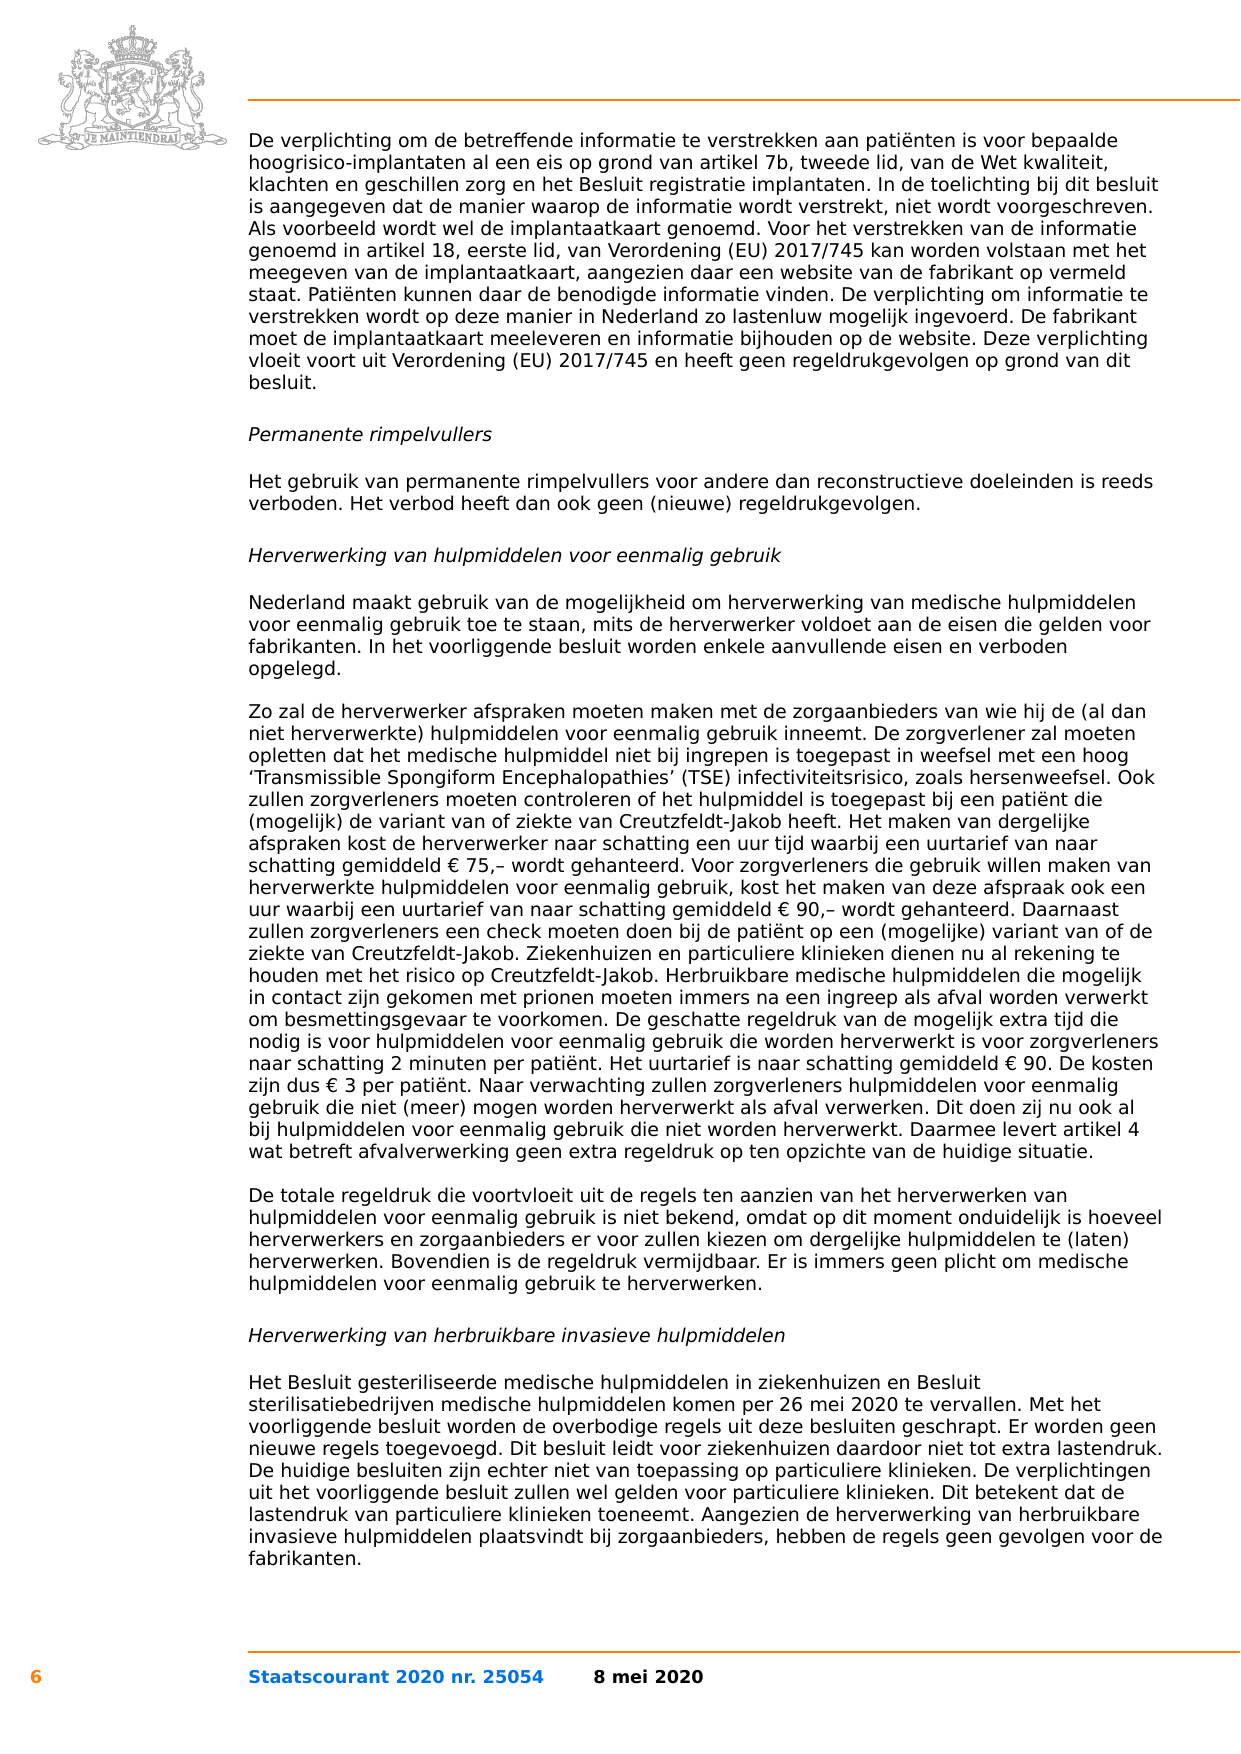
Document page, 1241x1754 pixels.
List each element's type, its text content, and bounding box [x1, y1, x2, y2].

text De totale regeldruk die voortvloeit uit de regels ten aanzien van het herverwerken van hulpmiddelen voor eenmalig gebruik is niet bekend, omdat op dit moment onduidelijk is hoeveel herverwerkers en zorgaanbieders er voor zullen kiezen om dergelijke hulpmiddelen te (laten) herverwerken. Bovendien is de regeldruk vermijdbaar. Er is immers geen plicht om medische hulpmiddelen voor eenmalig gebruik te herverwerken. [248, 1185, 1163, 1295]
text De huidige besluiten zijn echter niet van toepassing op particuliere klinieken. De verplichtingen uit het voorliggende besluit zullen wel gelden voor particuliere klinieken. Dit betekent dat de lastendruk van particuliere klinieken toeneemt. Aangezien de herverwerking van herbruikbare invasieve hulpmiddelen plaatsvindt bij zorgaanbieders, hebben de regels geen gevolgen voor de fabrikanten. [248, 1459, 1163, 1569]
subtitle Herverwerking van herbruikbare invasieve hulpmiddelen [248, 1325, 1163, 1347]
text Nederland maakt gebruik van de mogelijkheid om herverwerking van medische hulpmiddelen voor eenmalig gebruik toe te staan, mits de herverwerker voldoet aan de eisen die gelden voor fabrikanten. In het voorliggende besluit worden enkele aanvullende eisen en verboden opgelegd. [248, 592, 1163, 679]
subtitle Herverwerking van hulpmiddelen voor eenmalig gebruik [248, 544, 1163, 567]
subtitle Permanente rimpelvullers [248, 424, 1163, 446]
picture [38, 25, 227, 150]
text De verplichting om de betreffende informatie te verstrekken aan patiënten is voor bepaalde hoogrisico-implantaten al een eis op grond van artikel 7b, tweede lid, van de Wet kwaliteit, klachten en geschillen zorg en het Besluit registratie implantaten. In de toelichting bij dit besluit is aangegeven dat de manier waarop de informatie wordt verstrekt, niet wordt voorgeschreven. Als voorbeeld wordt wel de implantaatkaart genoemd. Voor het verstrekken van de informatie genoemd in artikel 18, eerste lid, van Verordening (EU) 2017/745 kan worden volstaan met het meegeven van de implantaatkaart, aangezien daar een website van de fabrikant op vermeld staat. Patiënten kunnen daar de benodigde informatie vinden. De verplichting om informatie te verstrekken wordt op deze manier in Nederland zo lastenluw mogelijk ingevoerd. De fabrikant moet de implantaatkaart meeleveren en informatie bijhouden op de website. Deze verplichting vloeit voort uit Verordening (EU) 2017/745 en heeft geen regeldrukgevolgen op grond van dit besluit. [248, 130, 1163, 394]
text Het Besluit gesteriliseerde medische hulpmiddelen in ziekenhuizen en Besluit sterilisatiebedrijven medische hulpmiddelen komen per 26 mei 2020 te vervallen. Met het voorliggende besluit worden de overbodige regels uit deze besluiten geschrapt. Er worden geen nieuwe regels toegevoegd. Dit besluit leidt voor ziekenhuizen daardoor niet tot extra lastendruk. [248, 1372, 1163, 1459]
text Zo zal de herverwerker afspraken moeten maken met de zorgaanbieders van wie hij de (al dan niet herverwerkte) hulpmiddelen voor eenmalig gebruik inneemt. De zorgverlener zal moeten opletten dat het medische hulpmiddel niet bij ingrepen is toegepast in weefsel met een hoog ‘Transmissible Spongiform Encephalopathies’ (TSE) infectiviteitsrisico, zoals hersenweefsel. Ook zullen zorgverleners moeten controleren of het hulpmiddel is toegepast bij een patiënt die (mogelijk) de variant van of ziekte van Creutzfeldt-Jakob heeft. Het maken van dergelijke afspraken kost de herverwerker naar schatting een uur tijd waarbij een uurtarief van naar schatting gemiddeld € 75,– wordt gehanteerd. Voor zorgverleners die gebruik willen maken van herverwerkte hulpmiddelen voor eenmalig gebruik, kost het maken van deze afspraak ook een uur waarbij een uurtarief van naar schatting gemiddeld € 90,– wordt gehanteerd. Daarnaast zullen zorgverleners een check moeten doen bij de patiënt op een (mogelijke) variant van of de ziekte van Creutzfeldt-Jakob. Ziekenhuizen en particuliere klinieken dienen nu al rekening te houden met het risico op Creutzfeldt-Jakob. Herbruikbare medische hulpmiddelen die mogelijk in contact zijn gekomen met prionen moeten immers na een ingreep als afval worden verwerkt om besmettingsgevaar te voorkomen. De geschatte regeldruk van de mogelijk extra tijd die nodig is voor hulpmiddelen voor eenmalig gebruik die worden herverwerkt is voor zorgverleners naar schatting 2 minuten per patiënt. Het uurtarief is naar schatting gemiddeld € 90. De kosten zijn dus € 3 per patiënt. Naar verwachting zullen zorgverleners hulpmiddelen voor eenmalig gebruik die niet (meer) mogen worden herverwerkt als afval verwerken. Dit doen zij nu ook al bij hulpmiddelen voor eenmalig gebruik die niet worden herverwerkt. Daarmee levert artikel 4 wat betreft afvalverwerking geen extra regeldruk op ten opzichte van de huidige situatie. [248, 701, 1163, 1163]
text Het gebruik van permanente rimpelvullers voor andere dan reconstructieve doeleinden is reeds verboden. Het verbod heeft dan ook geen (nieuwe) regeldrukgevolgen. [248, 471, 1163, 514]
